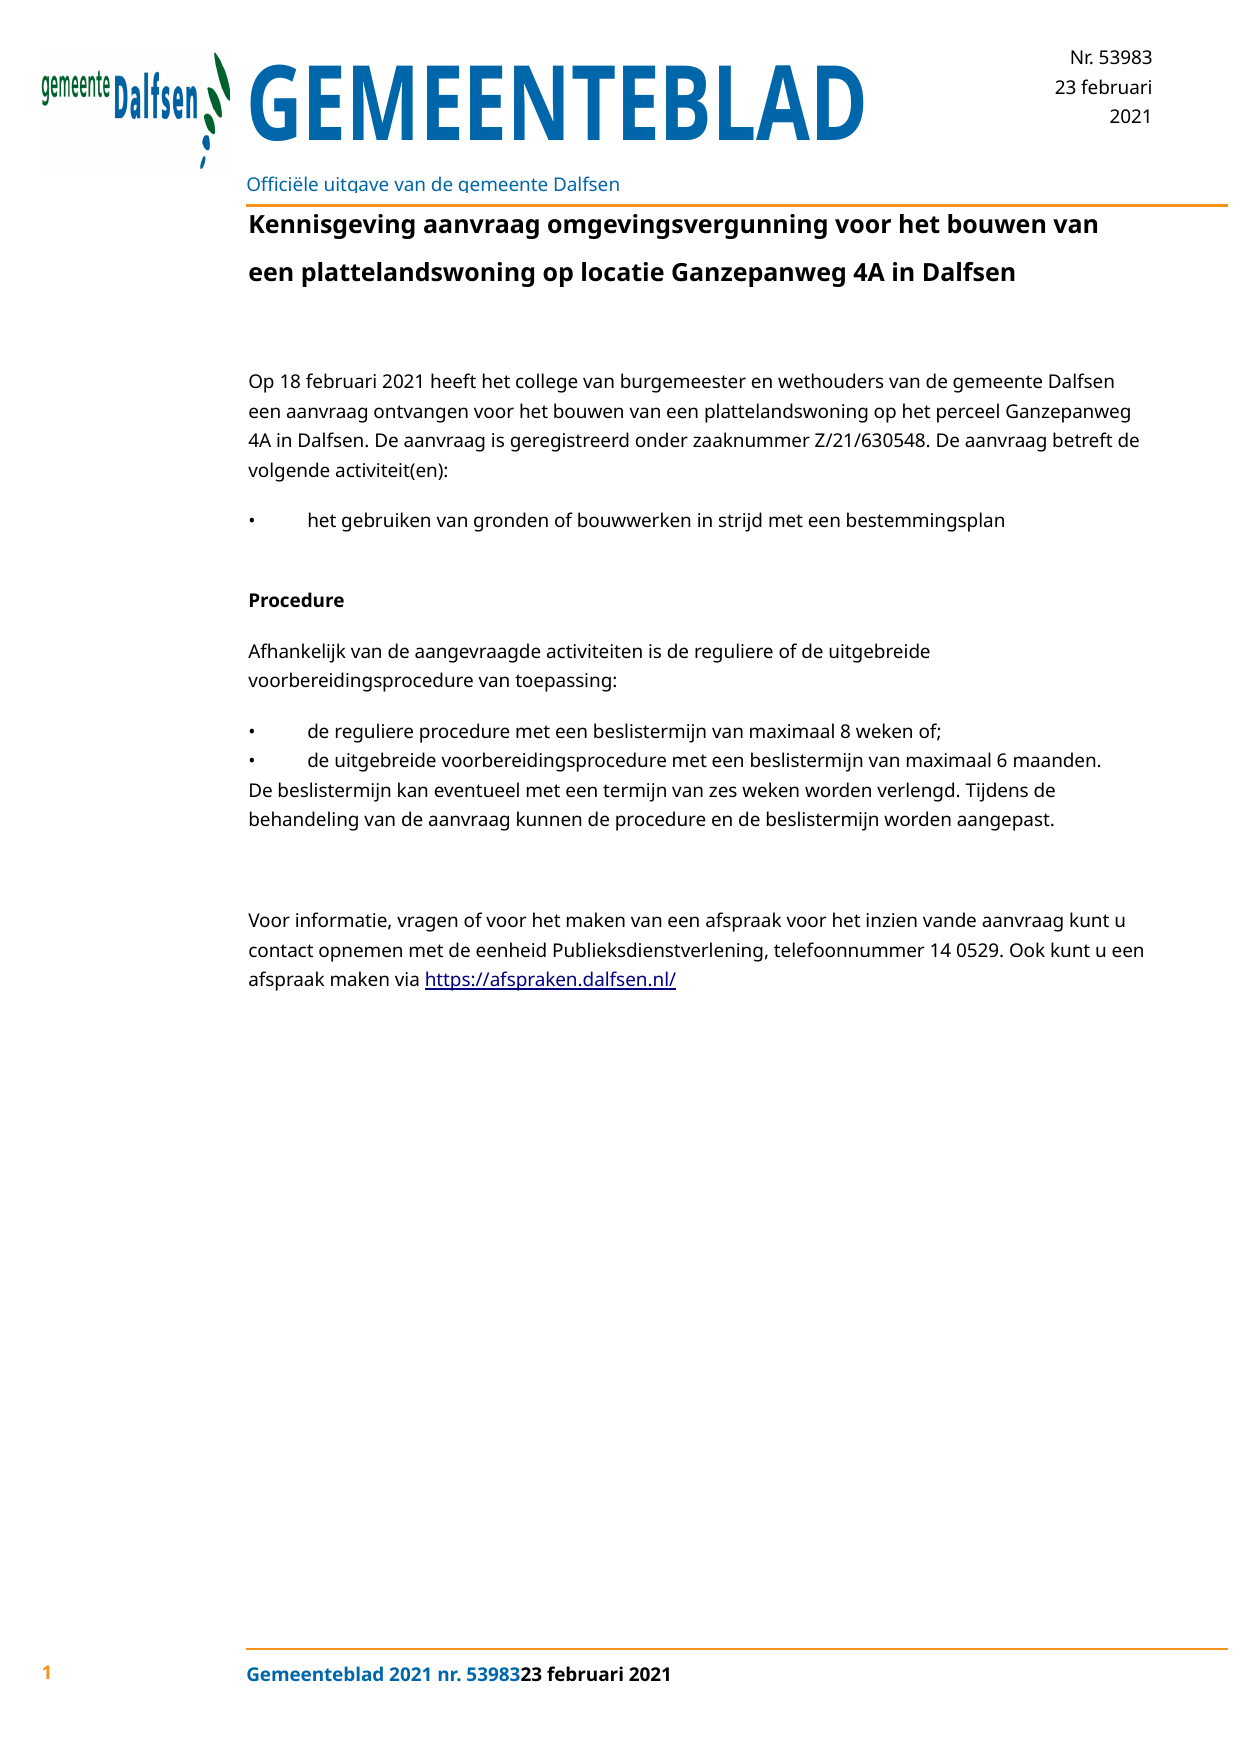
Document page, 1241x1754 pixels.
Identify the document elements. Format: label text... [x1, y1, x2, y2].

text De beslistermijn kan eventueel met een termijn van zes weken worden verlengd. Tijdens de behandeling van de aanvraag kunnen de procedure en de beslistermijn worden aangepast. [248, 777, 1152, 832]
list de uitgebreide voorbereidingsprocedure met een beslistermijn van maximaal 6 maanden. [248, 747, 1152, 773]
text Voor informatie, vragen of voor het maken van een afspraak voor het inzien vande aanvraag kunt u contact opnemen met de eenheid Publieksdienstverlening, telefoonnummer 14 0529. Ook kunt u een afspraak maken via https://afspraken.dalfsen.nl/ [248, 907, 1152, 992]
picture [41, 47, 231, 172]
text Afhankelijk van de aangevraagde activiteiten is de reguliere of de uitgebreide voorbereidingsprocedure van toepassing: [248, 638, 1152, 693]
list de reguliere procedure met een beslistermijn van maximaal 8 weken of; [248, 718, 1152, 744]
text Kennisgeving aanvraag omgevingsvergunning voor het bouwen van een plattelandswoning op locatie Ganzepanweg 4A in Dalfsen [248, 207, 1152, 288]
list het gebruiken van gronden of bouwwerken in strijd met een bestemmingsplan [248, 507, 1152, 533]
text Procedure [248, 587, 1152, 613]
text Op 18 februari 2021 heeft het college van burgemeester en wethouders van de gemeente Dalfsen een aanvraag ontvangen voor het bouwen van een plattelandswoning op het perceel Ganzepanweg 4A in Dalfsen. De aanvraag is geregistreerd onder zaaknummer Z/21/630548. De aanvraag betreft de volgende activiteit(en): [248, 368, 1152, 483]
